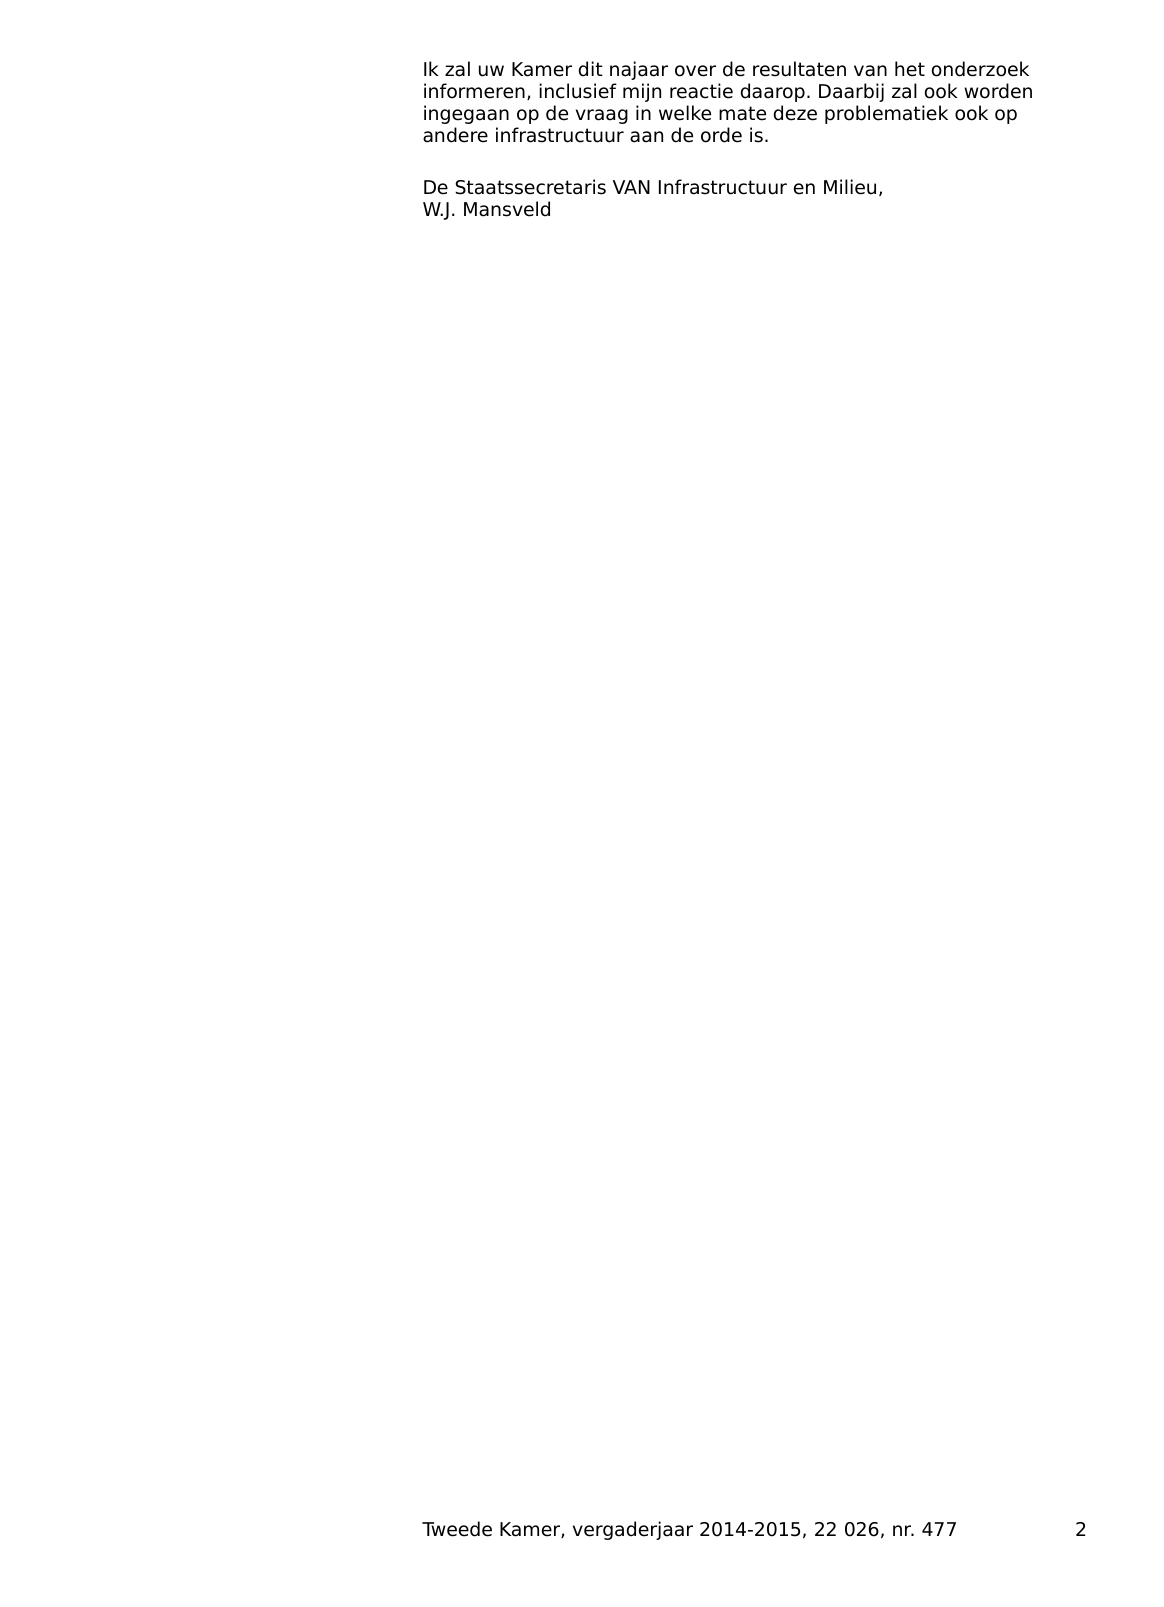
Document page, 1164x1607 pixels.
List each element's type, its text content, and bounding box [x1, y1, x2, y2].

text De Staatssecretaris VAN Infrastructuur en Milieu, W.J. Mansveld [422, 177, 1087, 221]
text Ik zal uw Kamer dit najaar over de resultaten van het onderzoek informeren, inclusief mijn reactie daarop. Daarbij zal ook worden ingegaan op de vraag in welke mate deze problematiek ook op andere infrastructuur aan de orde is. [422, 59, 1087, 147]
